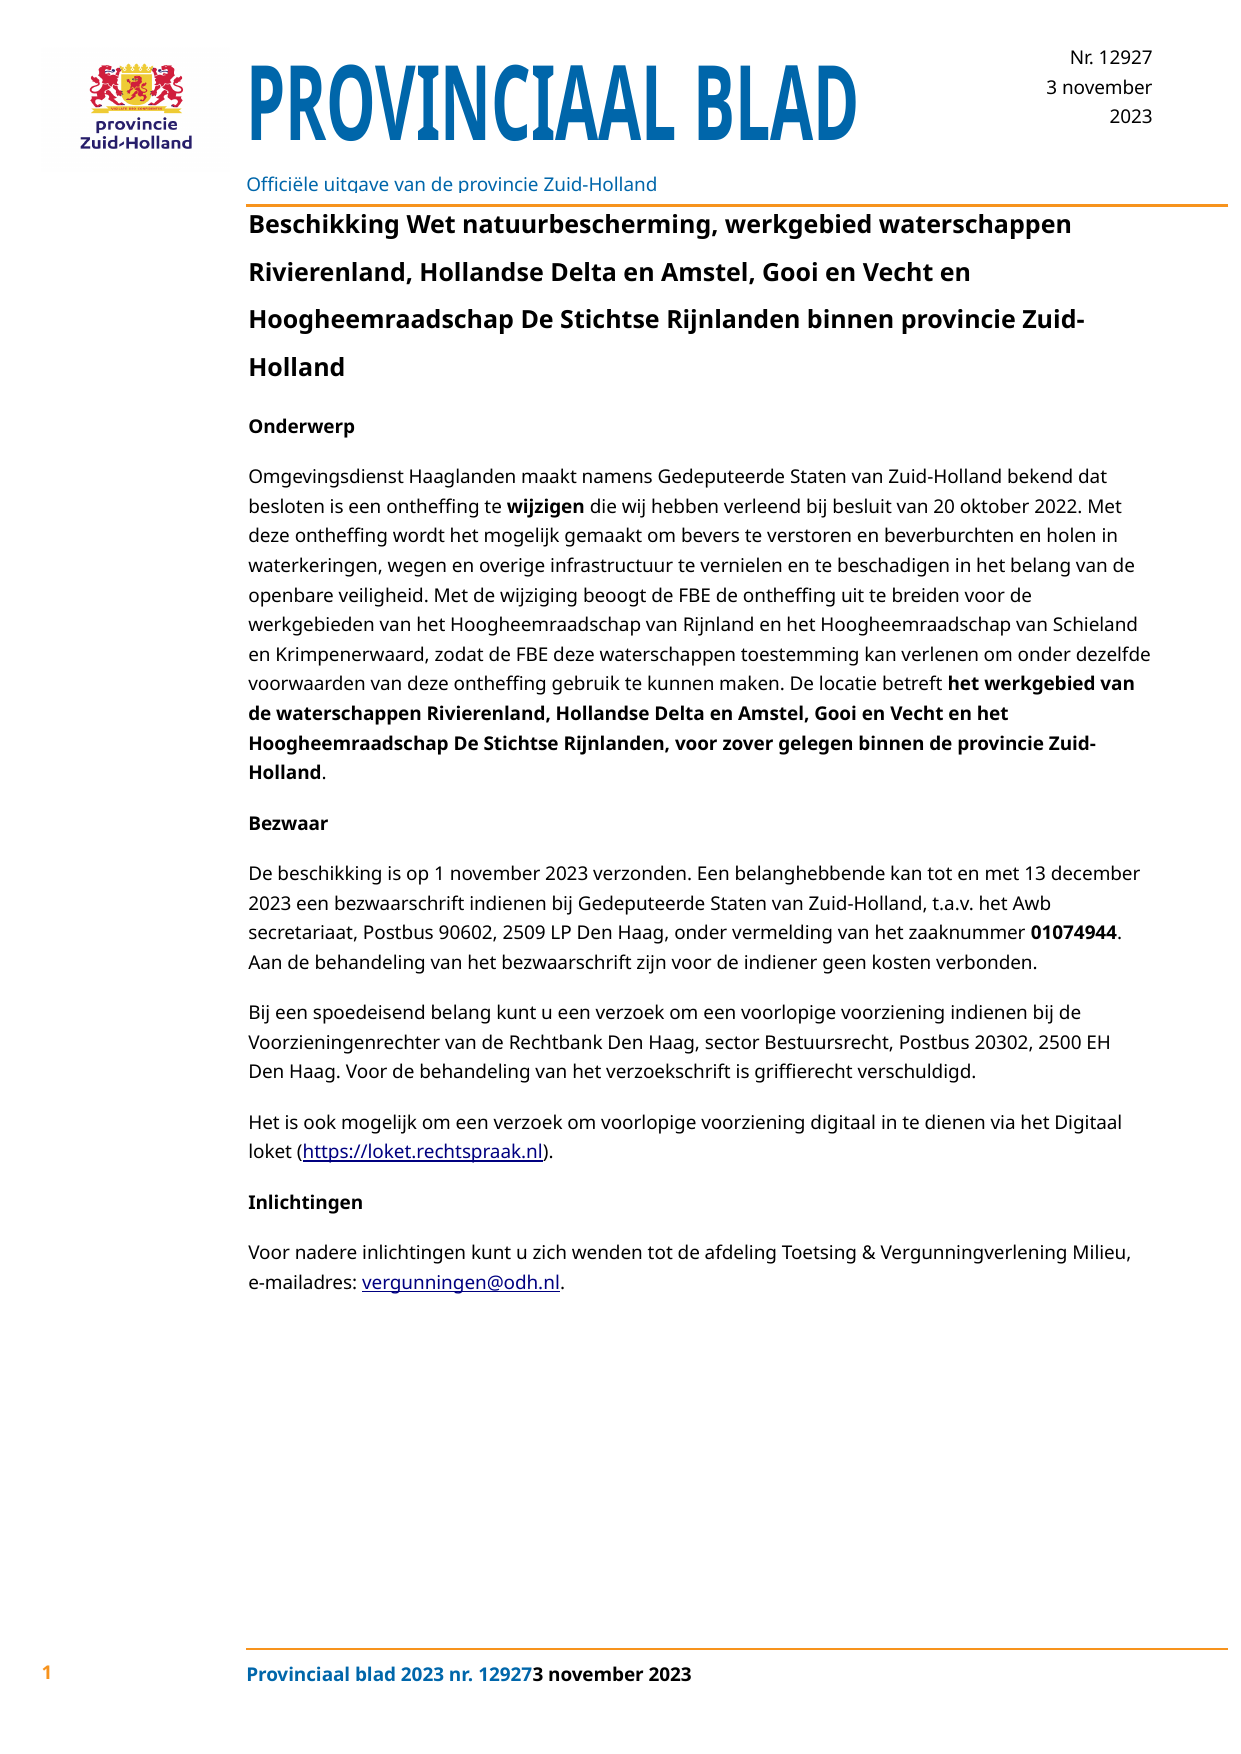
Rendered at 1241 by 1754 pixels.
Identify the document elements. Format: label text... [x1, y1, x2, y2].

text Bij een spoedeisend belang kunt u een verzoek om een voorlopige voorziening indienen bij de Voorzieningenrechter van de Rechtbank Den Haag, sector Bestuursrecht, Postbus 20302, 2500 EH Den Haag. Voor de behandeling van het verzoekschrift is griffierecht verschuldigd. [248, 999, 1152, 1084]
picture [41, 47, 231, 172]
text Het is ook mogelijk om een verzoek om voorlopige voorziening digitaal in te dienen via het Digitaal loket (https://loket.rechtspraak.nl). [248, 1109, 1152, 1164]
text De beschikking is op 1 november 2023 verzonden. Een belanghebbende kan tot en met 13 december 2023 een bezwaarschrift indienen bij Gedeputeerde Staten van Zuid-Holland, t.a.v. het Awb secretariaat, Postbus 90602, 2509 LP Den Haag, onder vermelding van het zaaknummer 01074944. Aan de behandeling van het bezwaarschrift zijn voor de indiener geen kosten verbonden. [248, 860, 1152, 975]
text Onderwerp [248, 413, 1152, 439]
text Inlichtingen [248, 1189, 1152, 1215]
text Bezwaar [248, 810, 1152, 836]
text Beschikking Wet natuurbescherming, werkgebied waterschappen Rivierenland, Hollandse Delta en Amstel, Gooi en Vecht en Hoogheemraadschap De Stichtse Rijnlanden binnen provincie Zuid-Holland [248, 207, 1152, 384]
text Voor nadere inlichtingen kunt u zich wenden tot de afdeling Toetsing & Vergunningverlening Milieu, e-mailadres: vergunningen@odh.nl. [248, 1239, 1152, 1295]
text Omgevingsdienst Haaglanden maakt namens Gedeputeerde Staten van Zuid-Holland bekend dat besloten is een ontheffing te wijzigen die wij hebben verleend bij besluit van 20 oktober 2022. Met deze ontheffing wordt het mogelijk gemaakt om bevers te verstoren en beverburchten en holen in waterkeringen, wegen en overige infrastructuur te vernielen en te beschadigen in het belang van de openbare veiligheid. Met de wijziging beoogt de FBE de ontheffing uit te breiden voor de werkgebieden van het Hoogheemraadschap van Rijnland en het Hoogheemraadschap van Schieland en Krimpenerwaard, zodat de FBE deze waterschappen toestemming kan verlenen om onder dezelfde voorwaarden van deze ontheffing gebruik te kunnen maken. De locatie betreft het werkgebied van de waterschappen Rivierenland, Hollandse Delta en Amstel, Gooi en Vecht en het Hoogheemraadschap De Stichtse Rijnlanden, voor zover gelegen binnen de provincie Zuid-Holland. [248, 463, 1152, 785]
